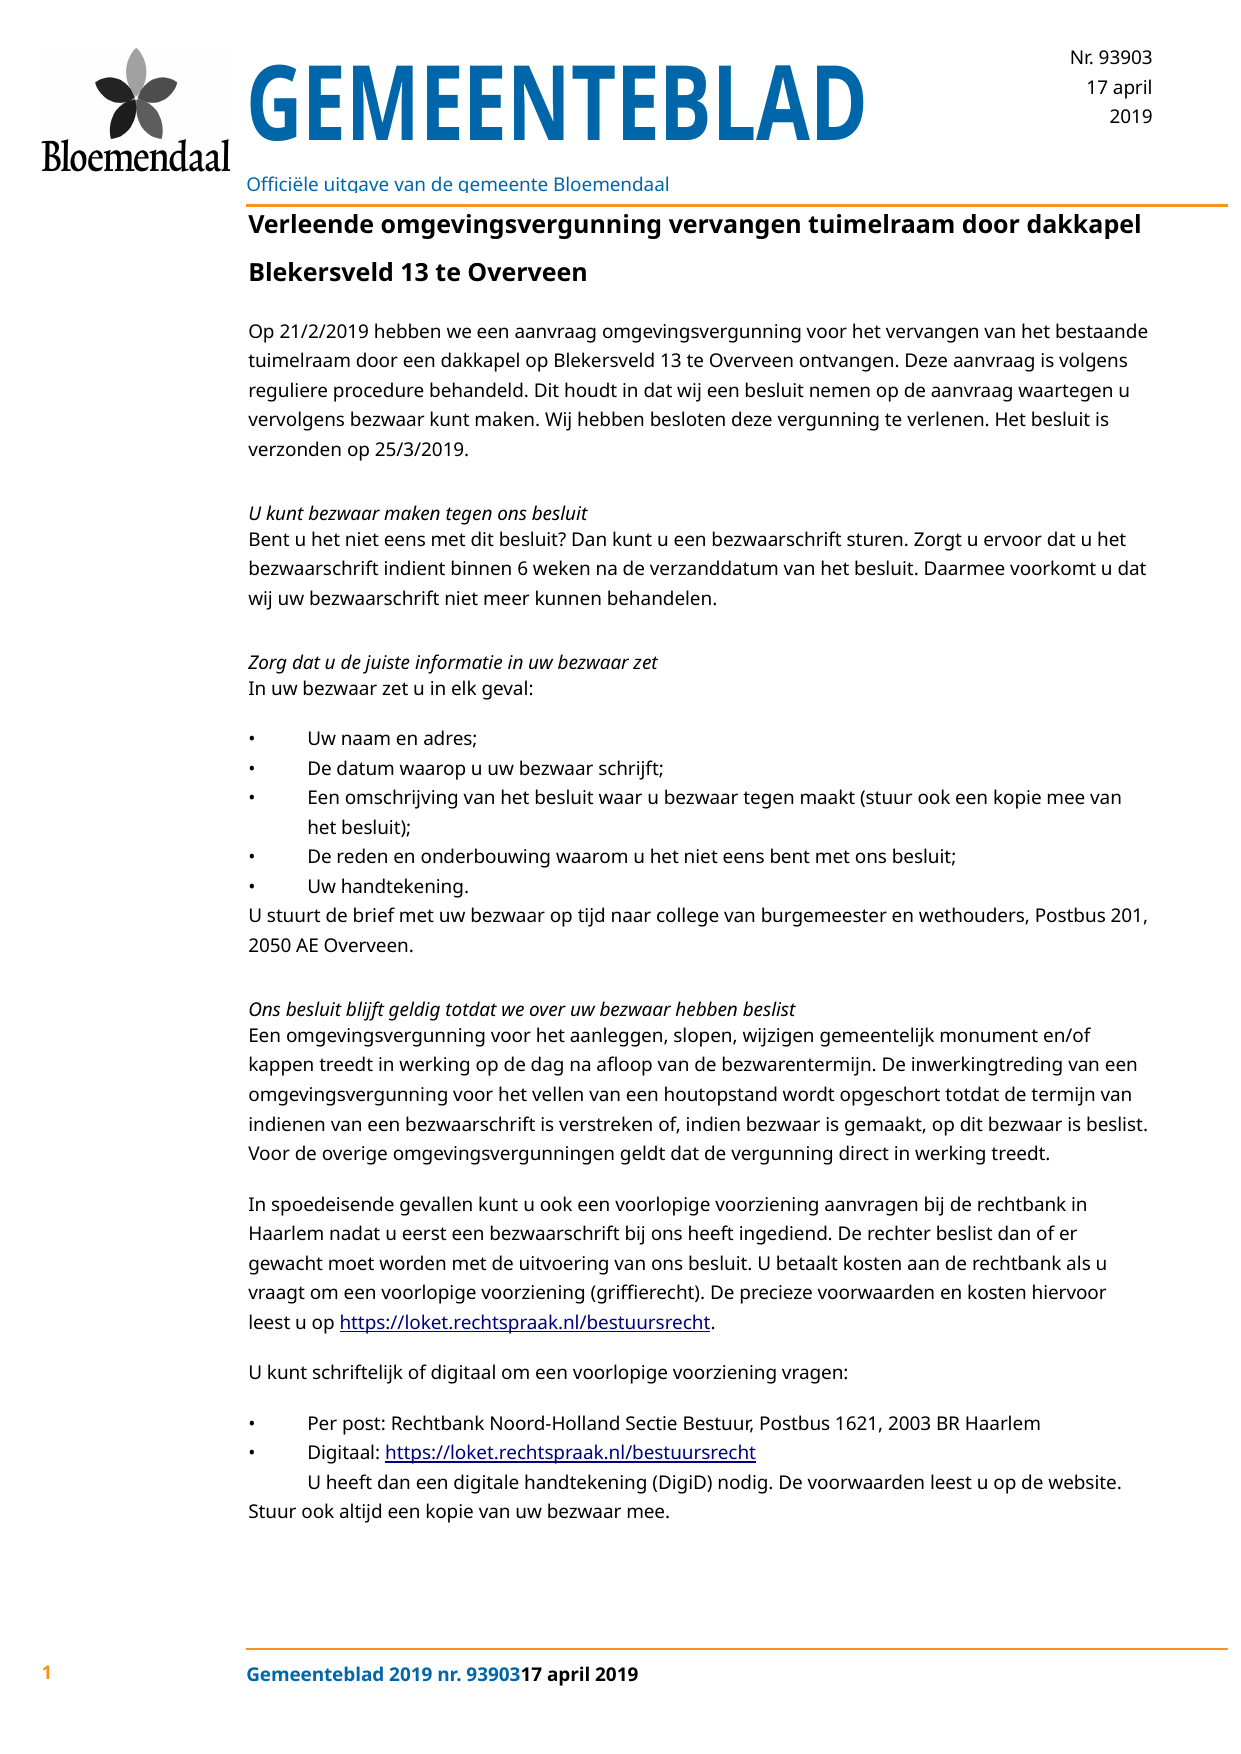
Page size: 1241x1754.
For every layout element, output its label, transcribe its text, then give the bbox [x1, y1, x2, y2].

text U stuurt de brief met uw bezwaar op tijd naar college van burgemeester en wethouders, Postbus 201, 2050 AE Overveen. [248, 903, 1152, 958]
text Ons besluit blijft geldig totdat we over uw bezwaar hebben beslist [248, 996, 1152, 1022]
text Op 21/2/2019 hebben we een aanvraag omgevingsvergunning voor het vervangen van het bestaande tuimelraam door een dakkapel op Blekersveld 13 te Overveen ontvangen. Deze aanvraag is volgens reguliere procedure behandeld. Dit houdt in dat wij een besluit nemen op de aanvraag waartegen u vervolgens bezwaar kunt maken. Wij hebben besloten deze vergunning te verlenen. Het besluit is verzonden op 25/3/2019. [248, 318, 1152, 462]
text In spoedeisende gevallen kunt u ook een voorlopige voorziening aanvragen bij de rechtbank in Haarlem nadat u eerst een bezwaarschrift bij ons heeft ingediend. De rechter beslist dan of er gewacht moet worden met de uitvoering van ons besluit. U betaalt kosten aan de rechtbank als u vraagt om een voorlopige voorziening (griffierecht). De precieze voorwaarden en kosten hiervoor leest u op https://loket.rechtspraak.nl/bestuursrecht. [248, 1191, 1152, 1335]
list Digitaal: https://loket.rechtspraak.nl/bestuursrecht [248, 1439, 1152, 1465]
text Stuur ook altijd een kopie van uw bezwaar mee. [248, 1499, 1152, 1524]
text Bent u het niet eens met dit besluit? Dan kunt u een bezwaarschrift sturen. Zorgt u ervoor dat u het bezwaarschrift indient binnen 6 weken na de verzanddatum van het besluit. Daarmee voorkomt u dat wij uw bezwaarschrift niet meer kunnen behandelen. [248, 526, 1152, 611]
text Verleende omgevingsvergunning vervangen tuimelraam door dakkapel Blekersveld 13 te Overveen [248, 207, 1152, 288]
text Een omgevingsvergunning voor het aanleggen, slopen, wijzigen gemeentelijk monument en/of kappen treedt in werking op de dag na afloop van de bezwarentermijn. De inwerkingtreding van een omgevingsvergunning voor het vellen van een houtopstand wordt opgeschort totdat de termijn van indienen van een bezwaarschrift is verstreken of, indien bezwaar is gemaakt, op dit bezwaar is beslist. Voor de overige omgevingsvergunningen geldt dat de vergunning direct in werking treedt. [248, 1022, 1152, 1166]
list Een omschrijving van het besluit waar u bezwaar tegen maakt (stuur ook een kopie mee van het besluit); [248, 784, 1152, 840]
text U kunt bezwaar maken tegen ons besluit [248, 500, 1152, 526]
text In uw bezwaar zet u in elk geval: [248, 675, 1152, 701]
list Uw naam en adres; [248, 725, 1152, 751]
list U heeft dan een digitale handtekening (DigiD) nodig. De voorwaarden leest u op de website. [248, 1469, 1152, 1495]
list De datum waarop u uw bezwaar schrijft; [248, 755, 1152, 781]
list De reden en onderbouwing waarom u het niet eens bent met ons besluit; [248, 843, 1152, 869]
picture [41, 47, 231, 172]
text Zorg dat u de juiste informatie in uw bezwaar zet [248, 649, 1152, 675]
list Per post: Rechtbank Noord-Holland Sectie Bestuur, Postbus 1621, 2003 BR Haarlem [248, 1410, 1152, 1436]
list Uw handtekening. [248, 873, 1152, 899]
text U kunt schriftelijk of digitaal om een voorlopige voorziening vragen: [248, 1359, 1152, 1385]
